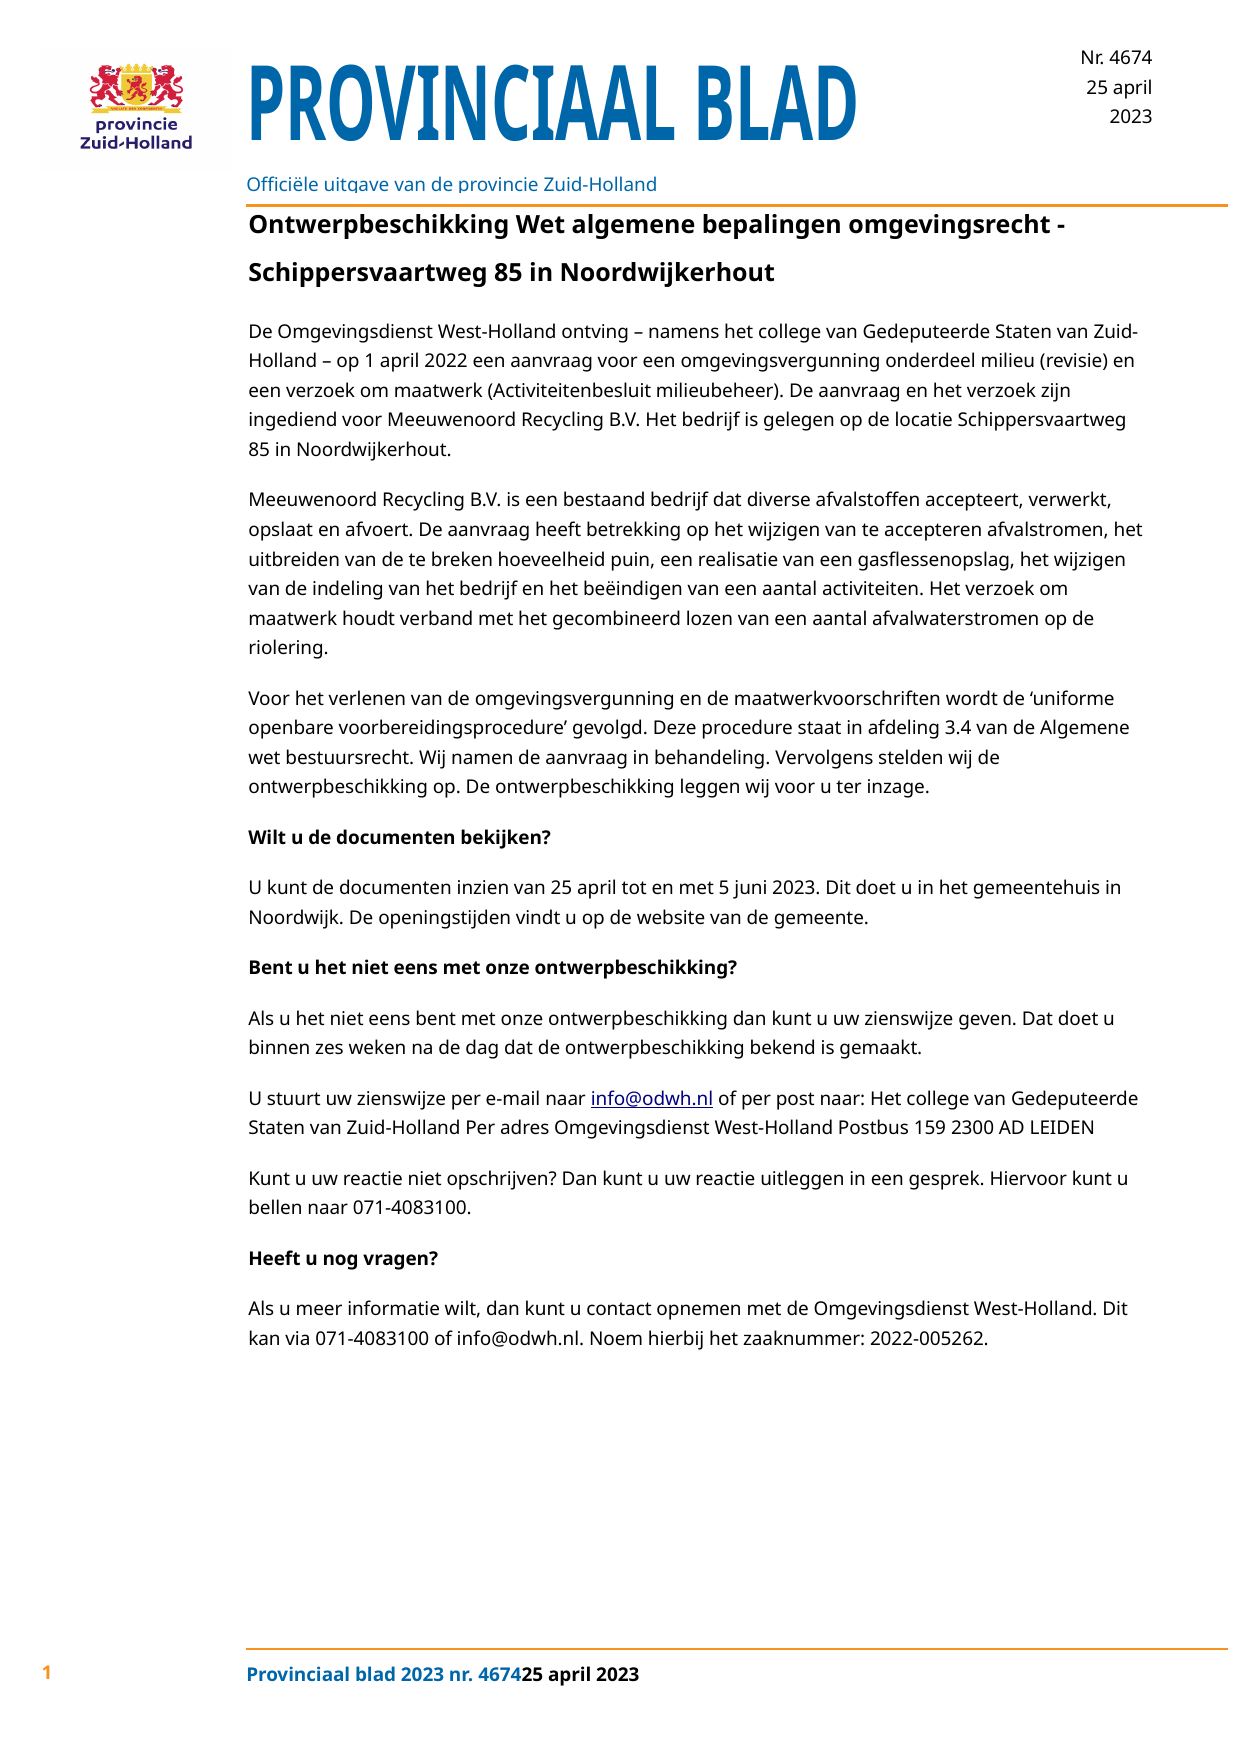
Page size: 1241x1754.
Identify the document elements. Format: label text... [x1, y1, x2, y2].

text Kunt u uw reactie niet opschrijven? Dan kunt u uw reactie uitleggen in een gesprek. Hiervoor kunt u bellen naar 071-4083100. [248, 1165, 1152, 1220]
picture [41, 47, 231, 172]
text U stuurt uw zienswijze per e-mail naar info@odwh.nl of per post naar: Het college van Gedeputeerde Staten van Zuid-Holland Per adres Omgevingsdienst West-Holland Postbus 159 2300 AD LEIDEN [248, 1085, 1152, 1140]
text Meeuwenoord Recycling B.V. is een bestaand bedrijf dat diverse afvalstoffen accepteert, verwerkt, opslaat en afvoert. De aanvraag heeft betrekking op het wijzigen van te accepteren afvalstromen, het uitbreiden van de te breken hoeveelheid puin, een realisatie van een gasflessenopslag, het wijzigen van de indeling van het bedrijf en het beëindigen van een aantal activiteiten. Het verzoek om maatwerk houdt verband met het gecombineerd lozen van een aantal afvalwaterstromen op de riolering. [248, 487, 1152, 660]
text Heeft u nog vragen? [248, 1245, 1152, 1271]
text Als u meer informatie wilt, dan kunt u contact opnemen met de Omgevingsdienst West-Holland. Dit kan via 071-4083100 of info@odwh.nl. Noem hierbij het zaaknummer: 2022-005262. [248, 1295, 1152, 1351]
text Bent u het niet eens met onze ontwerpbeschikking? [248, 954, 1152, 980]
text Wilt u de documenten bekijken? [248, 824, 1152, 850]
text U kunt de documenten inzien van 25 april tot en met 5 juni 2023. Dit doet u in het gemeentehuis in Noordwijk. De openingstijden vindt u op de website van de gemeente. [248, 874, 1152, 930]
text Ontwerpbeschikking Wet algemene bepalingen omgevingsrecht - Schippersvaartweg 85 in Noordwijkerhout [248, 207, 1152, 288]
text De Omgevingsdienst West-Holland ontving – namens het college van Gedeputeerde Staten van Zuid-Holland – op 1 april 2022 een aanvraag voor een omgevingsvergunning onderdeel milieu (revisie) en een verzoek om maatwerk (Activiteitenbesluit milieubeheer). De aanvraag en het verzoek zijn ingediend voor Meeuwenoord Recycling B.V. Het bedrijf is gelegen op de locatie Schippersvaartweg 85 in Noordwijkerhout. [248, 318, 1152, 462]
text Voor het verlenen van de omgevingsvergunning en de maatwerkvoorschriften wordt de ‘uniforme openbare voorbereidingsprocedure’ gevolgd. Deze procedure staat in afdeling 3.4 van de Algemene wet bestuursrecht. Wij namen de aanvraag in behandeling. Vervolgens stelden wij de ontwerpbeschikking op. De ontwerpbeschikking leggen wij voor u ter inzage. [248, 685, 1152, 799]
text Als u het niet eens bent met onze ontwerpbeschikking dan kunt u uw zienswijze geven. Dat doet u binnen zes weken na de dag dat de ontwerpbeschikking bekend is gemaakt. [248, 1005, 1152, 1060]
